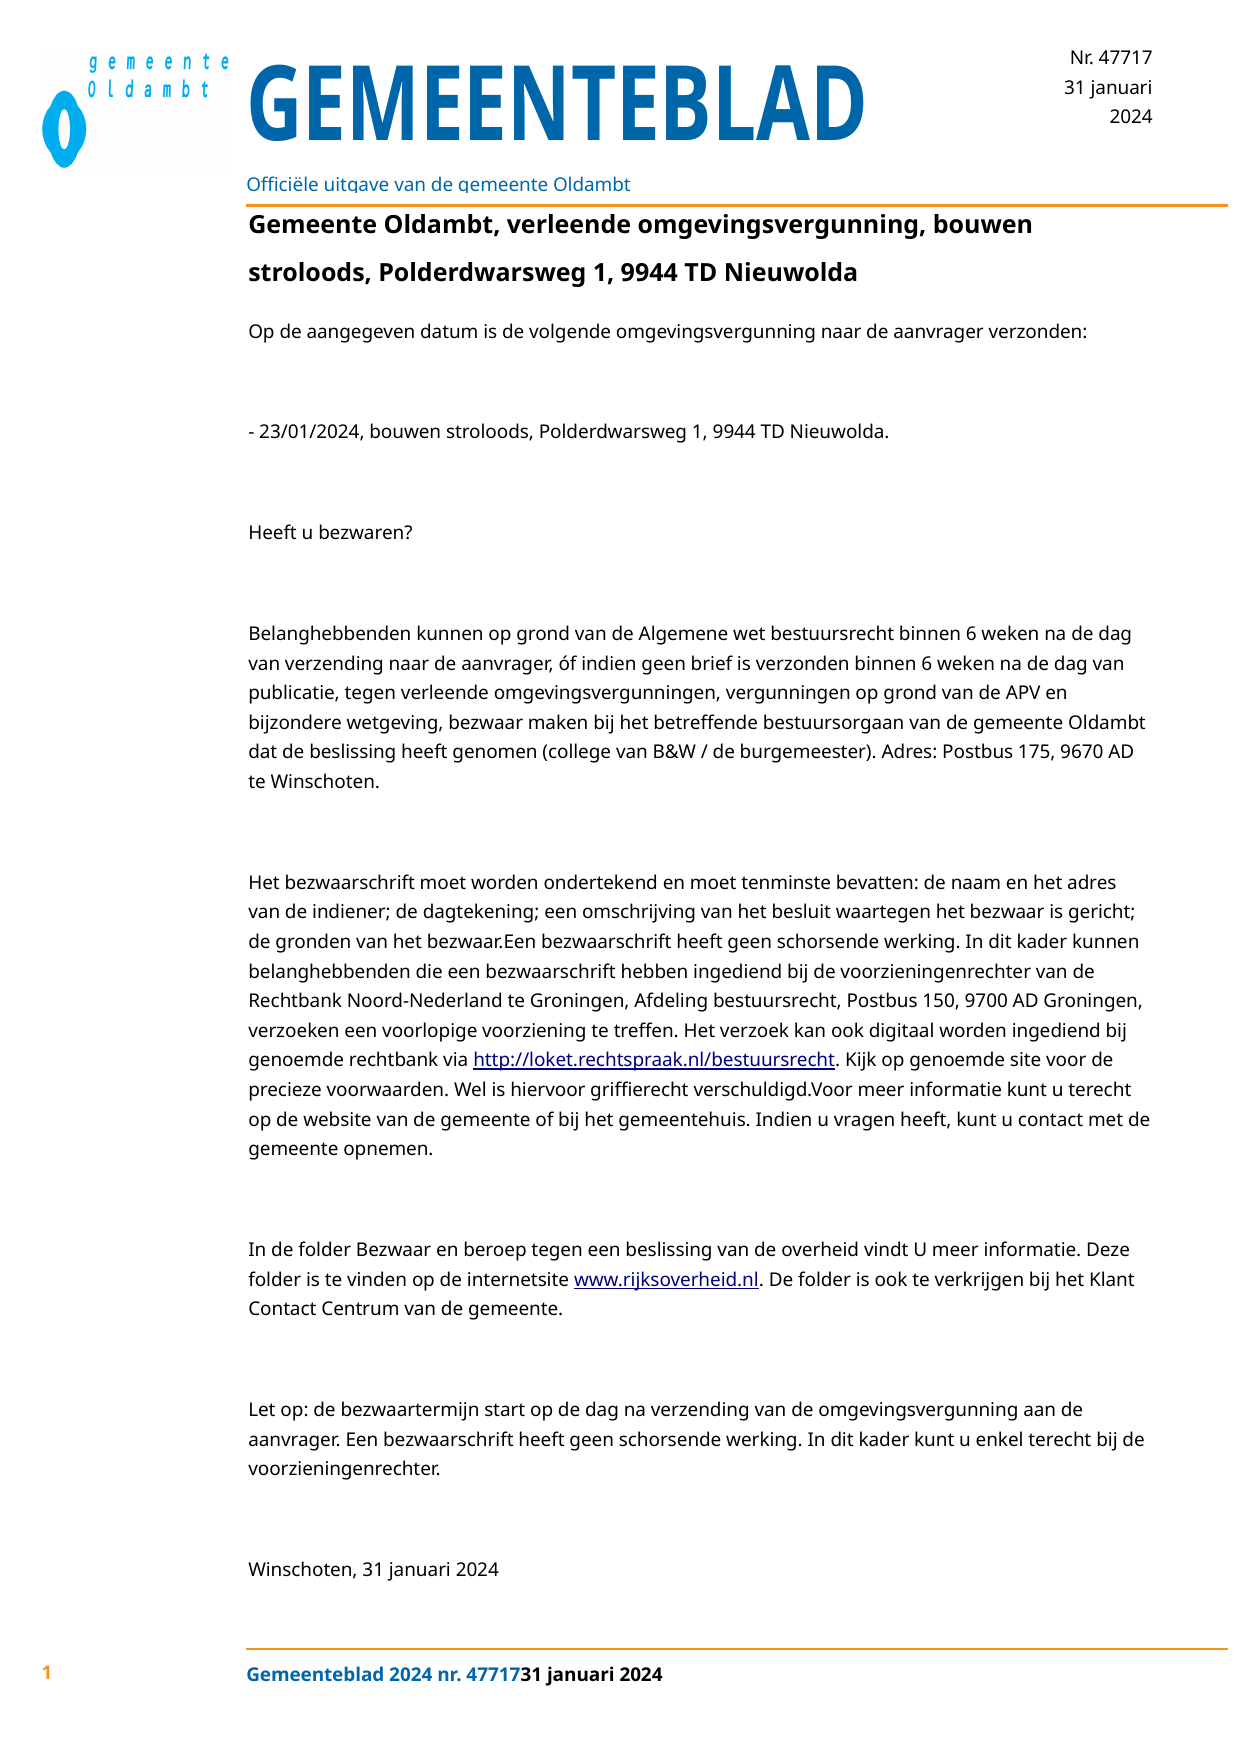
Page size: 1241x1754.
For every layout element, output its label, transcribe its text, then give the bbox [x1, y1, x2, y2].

text Belanghebbenden kunnen op grond van de Algemene wet bestuursrecht binnen 6 weken na de dag van verzending naar de aanvrager, óf indien geen brief is verzonden binnen 6 weken na de dag van publicatie, tegen verleende omgevingsvergunningen, vergunningen op grond van de APV en bijzondere wetgeving, bezwaar maken bij het betreffende bestuursorgaan van de gemeente Oldambt dat de beslissing heeft genomen (college van B&W / de burgemeester). Adres: Postbus 175, 9670 AD te Winschoten. [248, 620, 1152, 794]
text - 23/01/2024, bouwen stroloods, Polderdwarsweg 1, 9944 TD Nieuwolda. [248, 419, 1152, 444]
text Let op: de bezwaartermijn start op de dag na verzending van de omgevingsvergunning aan de aanvrager. Een bezwaarschrift heeft geen schorsende werking. In dit kader kunt u enkel terecht bij de voorzieningenrechter. [248, 1396, 1152, 1481]
text Op de aangegeven datum is de volgende omgevingsvergunning naar de aanvrager verzonden: [248, 318, 1152, 344]
picture [41, 47, 231, 172]
text Winschoten, 31 januari 2024 [248, 1556, 1152, 1582]
text Heeft u bezwaren? [248, 519, 1152, 545]
text Het bezwaarschrift moet worden ondertekend en moet tenminste bevatten: de naam en het adres van de indiener; de dagtekening; een omschrijving van het besluit waartegen het bezwaar is gericht; de gronden van het bezwaar.Een bezwaarschrift heeft geen schorsende werking. In dit kader kunnen belanghebbenden die een bezwaarschrift hebben ingediend bij de voorzieningenrechter van de Rechtbank Noord-Nederland te Groningen, Afdeling bestuursrecht, Postbus 150, 9700 AD Groningen, verzoeken een voorlopige voorziening te treffen. Het verzoek kan ook digitaal worden ingediend bij genoemde rechtbank via http://loket.rechtspraak.nl/bestuursrecht. Kijk op genoemde site voor de precieze voorwaarden. Wel is hiervoor griffierecht verschuldigd.Voor meer informatie kunt u terecht op de website van de gemeente of bij het gemeentehuis. Indien u vragen heeft, kunt u contact met de gemeente opnemen. [248, 869, 1152, 1161]
text In de folder Bezwaar en beroep tegen een beslissing van de overheid vindt U meer informatie. Deze folder is te vinden op de internetsite www.rijksoverheid.nl. De folder is ook te verkrijgen bij het Klant Contact Centrum van de gemeente. [248, 1236, 1152, 1321]
text Gemeente Oldambt, verleende omgevingsvergunning, bouwen stroloods, Polderdwarsweg 1, 9944 TD Nieuwolda [248, 207, 1152, 288]
